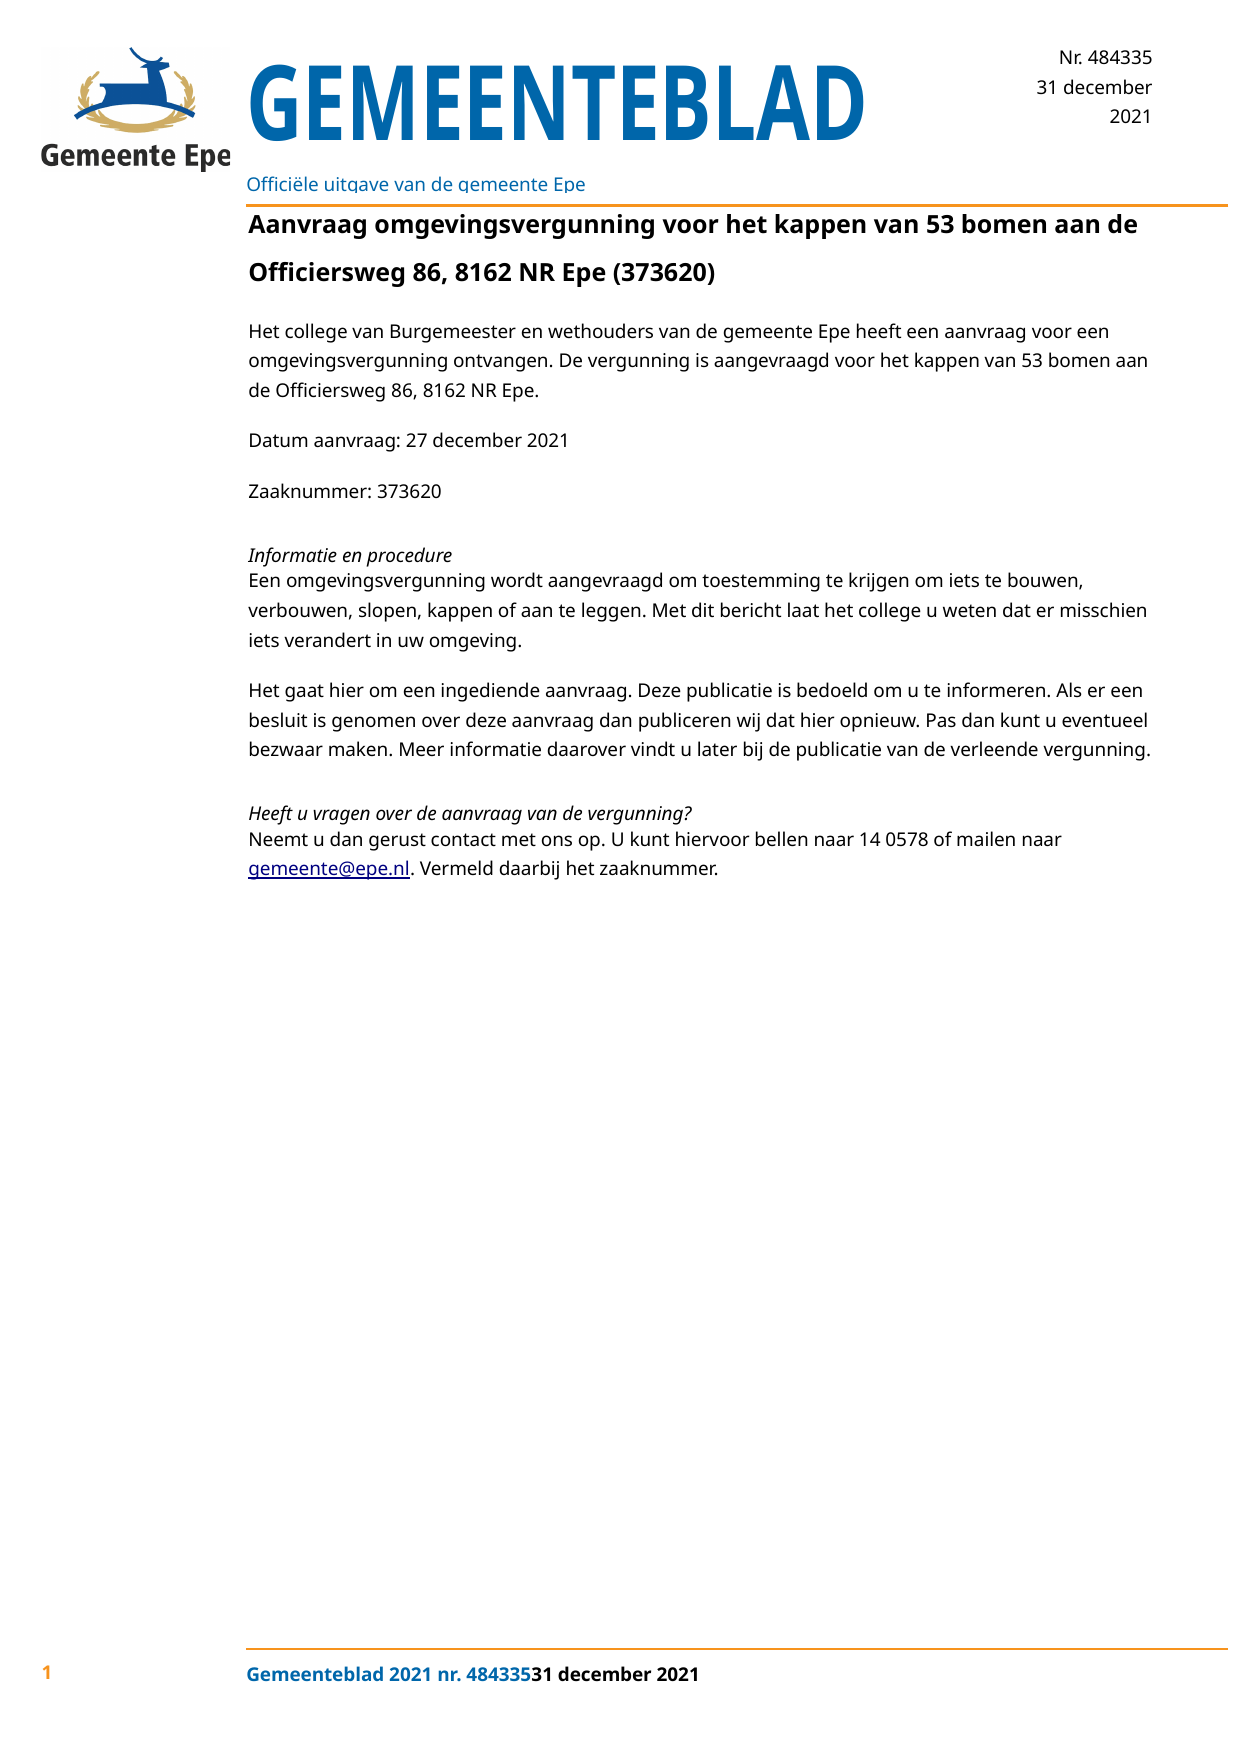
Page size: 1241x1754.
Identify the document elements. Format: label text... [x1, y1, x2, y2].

text Datum aanvraag: 27 december 2021 [248, 427, 1152, 453]
text Zaaknummer: 373620 [248, 478, 1152, 504]
text Het gaat hier om een ingediende aanvraag. Deze publicatie is bedoeld om u te informeren. Als er een besluit is genomen over deze aanvraag dan publiceren wij dat hier opnieuw. Pas dan kunt u eventueel bezwaar maken. Meer informatie daarover vindt u later bij de publicatie van de verleende vergunning. [248, 677, 1152, 762]
picture [41, 47, 231, 172]
text Informatie en procedure [248, 542, 1152, 568]
text Het college van Burgemeester en wethouders van de gemeente Epe heeft een aanvraag voor een omgevingsvergunning ontvangen. De vergunning is aangevraagd voor het kappen van 53 bomen aan de Officiersweg 86, 8162 NR Epe. [248, 318, 1152, 403]
text Heeft u vragen over de aanvraag van de vergunning? [248, 800, 1152, 826]
text Neemt u dan gerust contact met ons op. U kunt hiervoor bellen naar 14 0578 of mailen naar gemeente@epe.nl. Vermeld daarbij het zaaknummer. [248, 826, 1152, 881]
text Een omgevingsvergunning wordt aangevraagd om toestemming te krijgen om iets te bouwen, verbouwen, slopen, kappen of aan te leggen. Met dit bericht laat het college u weten dat er misschien iets verandert in uw omgeving. [248, 568, 1152, 652]
text Aanvraag omgevingsvergunning voor het kappen van 53 bomen aan de Officiersweg 86, 8162 NR Epe (373620) [248, 207, 1152, 288]
